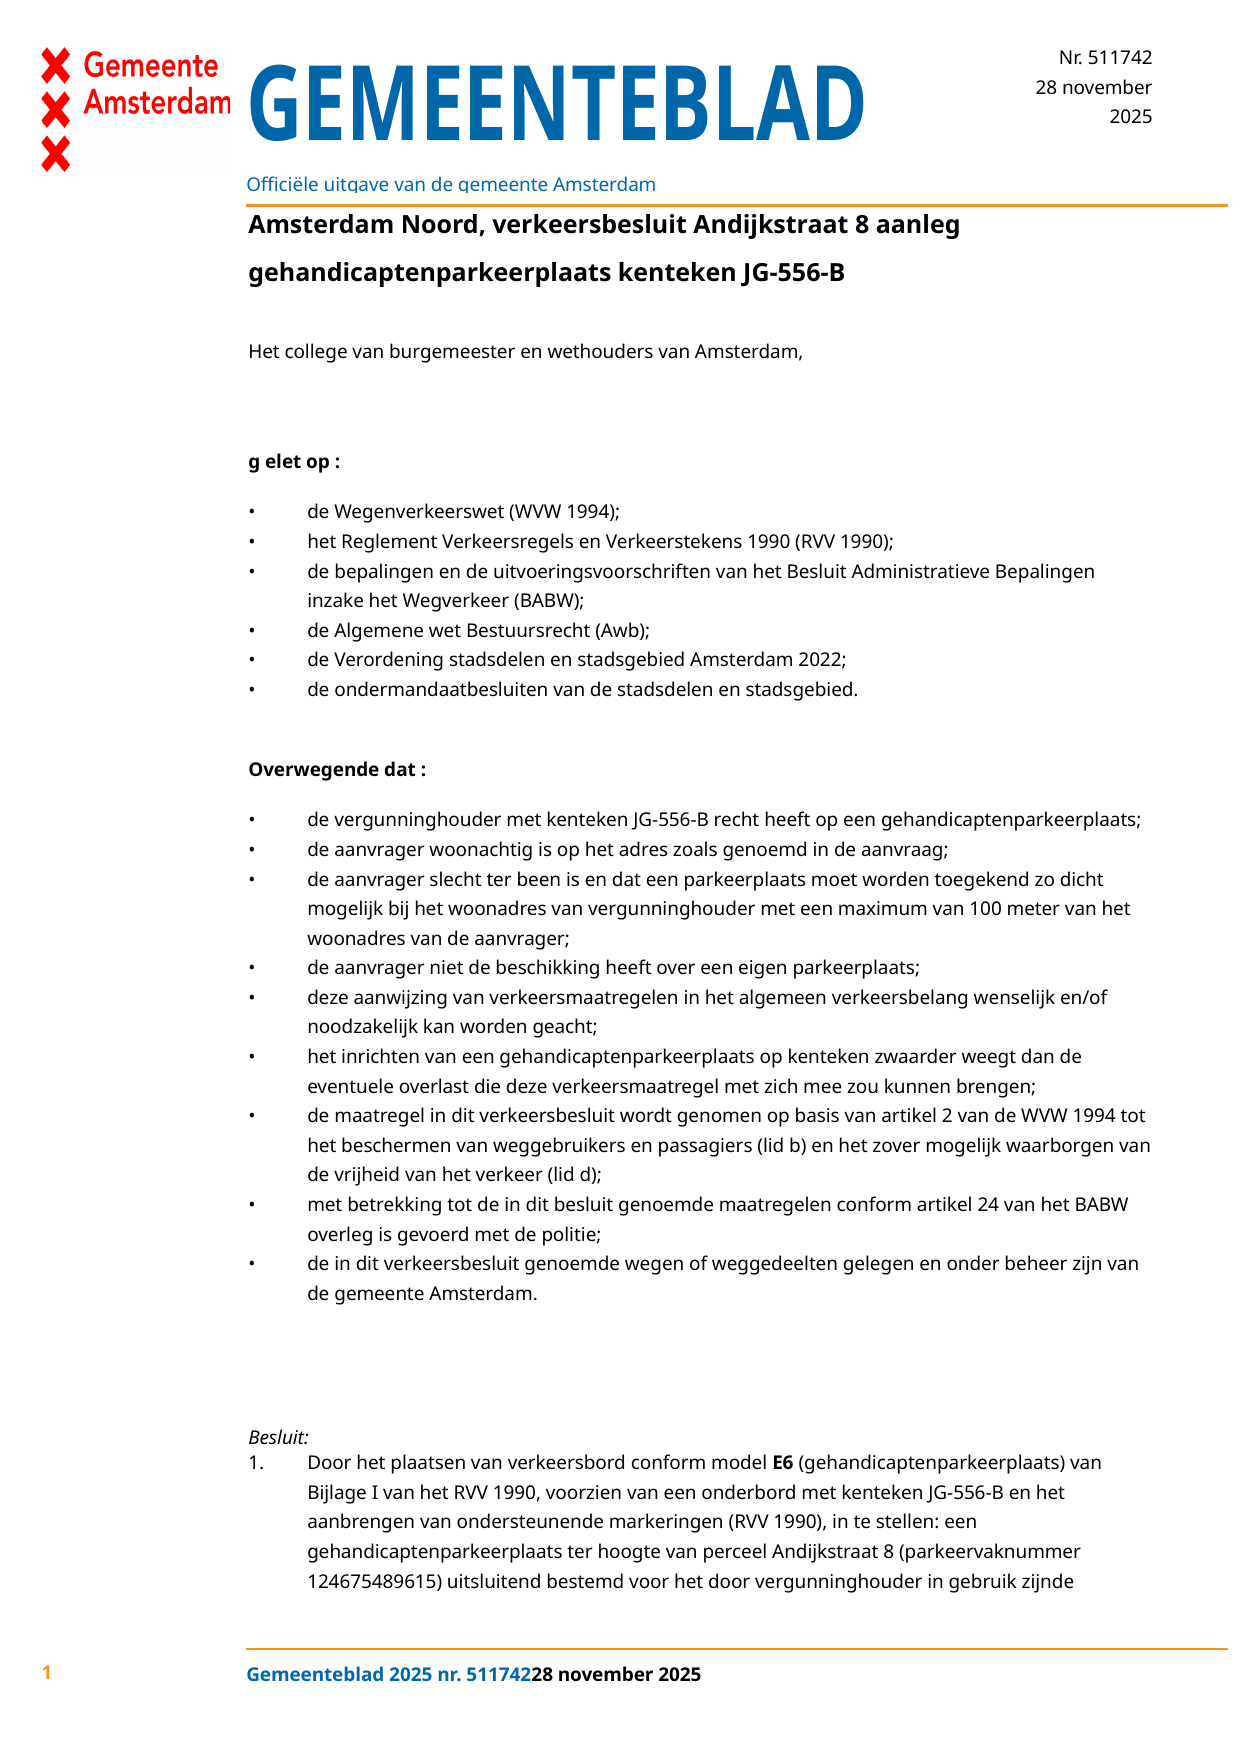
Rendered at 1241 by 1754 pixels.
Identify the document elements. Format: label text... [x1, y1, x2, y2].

list de aanvrager slecht ter been is en dat een parkeerplaats moet worden toegekend zo dicht mogelijk bij het woonadres van vergunninghouder met een maximum van 100 meter van het woonadres van de aanvrager; [248, 866, 1152, 951]
list de in dit verkeersbesluit genoemde wegen of weggedeelten gelegen en onder beheer zijn van de gemeente Amsterdam. [248, 1250, 1152, 1306]
list de aanvrager niet de beschikking heeft over een eigen parkeerplaats; [248, 954, 1152, 980]
list Door het plaatsen van verkeersbord conform model E6 (gehandicaptenparkeerplaats) van Bijlage I van het RVV 1990, voorzien van een onderbord met kenteken JG-556-B en het aanbrengen van ondersteunende markeringen (RVV 1990), in te stellen: een gehandicaptenparkeerplaats ter hoogte van perceel Andijkstraat 8 (parkeervaknummer 124675489615) uitsluitend bestemd voor het door vergunninghouder in gebruik zijnde [248, 1449, 1152, 1594]
list het Reglement Verkeersregels en Verkeerstekens 1990 (RVV 1990); [248, 528, 1152, 554]
text Amsterdam Noord, verkeersbesluit Andijkstraat 8 aanleg gehandicaptenparkeerplaats kenteken JG-556-B [248, 207, 1152, 288]
list de Algemene wet Bestuursrecht (Awb); [248, 617, 1152, 643]
list met betrekking tot de in dit besluit genoemde maatregelen conform artikel 24 van het BABW overleg is gevoerd met de politie; [248, 1191, 1152, 1246]
list de ondermandaatbesluiten van de stadsdelen en stadsgebied. [248, 676, 1152, 702]
list deze aanwijzing van verkeersmaatregelen in het algemeen verkeersbelang wenselijk en/of noodzakelijk kan worden geacht; [248, 984, 1152, 1039]
text Besluit: [248, 1424, 1152, 1449]
text Het college van burgemeester en wethouders van Amsterdam, [248, 339, 1152, 364]
list de Wegenverkeerswet (WVW 1994); [248, 499, 1152, 524]
text g elet op : [248, 448, 1152, 474]
list de Verordening stadsdelen en stadsgebied Amsterdam 2022; [248, 647, 1152, 672]
text Overwegende dat : [248, 756, 1152, 782]
list de maatregel in dit verkeersbesluit wordt genomen op basis van artikel 2 van de WVW 1994 tot het beschermen van weggebruikers en passagiers (lid b) en het zover mogelijk waarborgen van de vrijheid van het verkeer (lid d); [248, 1102, 1152, 1187]
list de bepalingen en de uitvoeringsvoorschriften van het Besluit Administratieve Bepalingen inzake het Wegverkeer (BABW); [248, 558, 1152, 613]
list het inrichten van een gehandicaptenparkeerplaats op kenteken zwaarder weegt dan de eventuele overlast die deze verkeersmaatregel met zich mee zou kunnen brengen; [248, 1043, 1152, 1098]
list de aanvrager woonachtig is op het adres zoals genoemd in de aanvraag; [248, 836, 1152, 862]
picture [41, 47, 231, 172]
list de vergunninghouder met kenteken JG-556-B recht heeft op een gehandicaptenparkeerplaats; [248, 807, 1152, 832]
